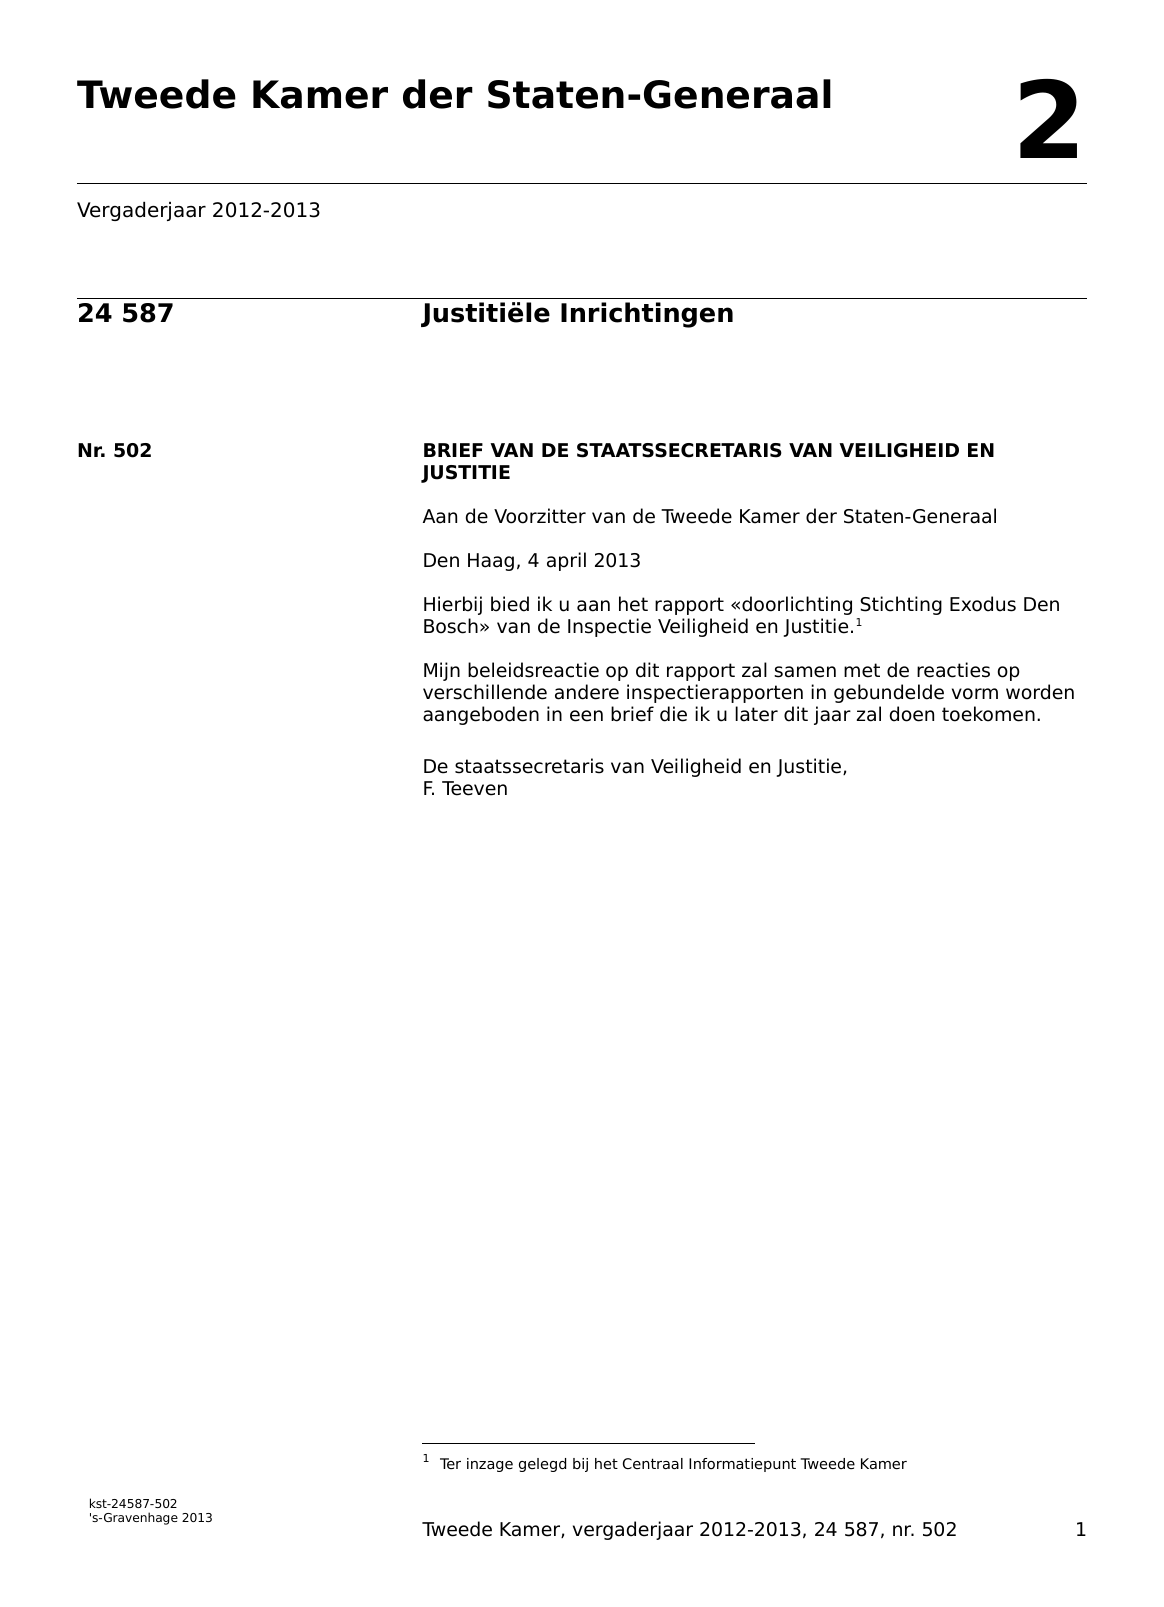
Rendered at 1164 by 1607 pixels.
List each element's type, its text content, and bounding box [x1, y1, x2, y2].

text Mijn beleidsreactie op dit rapport zal samen met de reacties op verschillende andere inspectierapporten in gebundelde vorm worden aangeboden in een brief die ik u later dit jaar zal doen toekomen. [422, 660, 1087, 726]
text Den Haag, 4 april 2013 [422, 550, 1087, 572]
table_cell Vergaderjaar 2012-2013 [77, 184, 1087, 298]
text Aan de Voorzitter van de Tweede Kamer der Staten-Generaal [422, 506, 1087, 528]
subtitle 24 587 Justitiële Inrichtingen [77, 299, 1087, 329]
table_header Tweede Kamer der Staten-Generaal [77, 59, 886, 183]
text De staatssecretaris van Veiligheid en Justitie, F. Teeven [422, 756, 1087, 800]
text kst-24587-502 [88, 1497, 323, 1511]
text Ter inzage gelegd bij het Centraal Informatiepunt Tweede Kamer [422, 1452, 1087, 1474]
table_header 2 [886, 59, 1087, 183]
text Hierbij bied ik u aan het rapport «doorlichting Stichting Exodus Den Bosch» van de Inspectie Veiligheid en Justitie. [422, 594, 1087, 638]
text 's-Gravenhage 2013 [88, 1511, 323, 1525]
subtitle Nr. 502 BRIEF VAN DE STAATSSECRETARIS VAN VEILIGHEID EN JUSTITIE [77, 440, 1087, 484]
